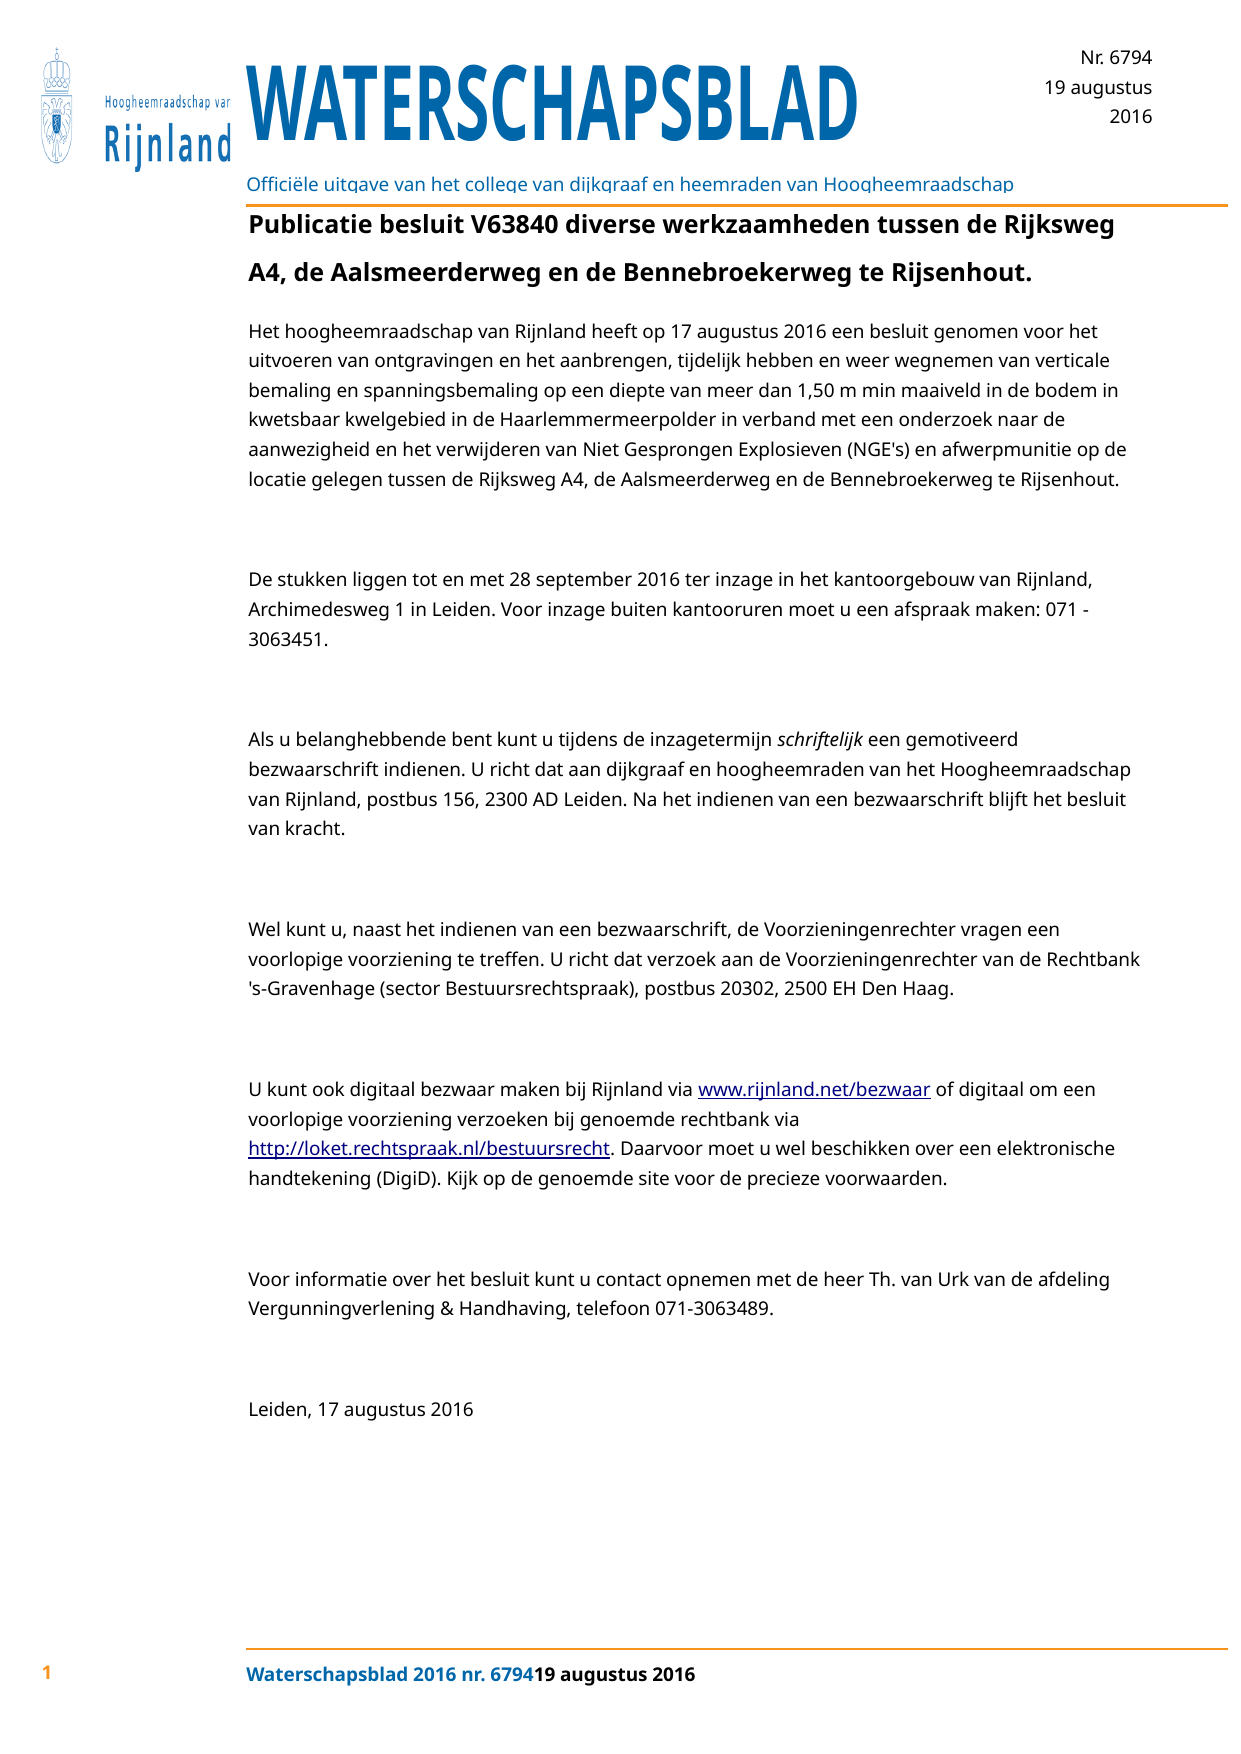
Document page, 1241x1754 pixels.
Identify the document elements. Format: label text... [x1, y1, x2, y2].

text Het hoogheemraadschap van Rijnland heeft op 17 augustus 2016 een besluit genomen voor het uitvoeren van ontgravingen en het aanbrengen, tijdelijk hebben en weer wegnemen van verticale bemaling en spanningsbemaling op een diepte van meer dan 1,50 m min maaiveld in de bodem in kwetsbaar kwelgebied in de Haarlemmermeerpolder in verband met een onderzoek naar de aanwezigheid en het verwijderen van Niet Gesprongen Explosieven (NGE's) en afwerpmunitie op de locatie gelegen tussen de Rijksweg A4, de Aalsmeerderweg en de Bennebroekerweg te Rijsenhout. [248, 318, 1152, 492]
text Als u belanghebbende bent kunt u tijdens de inzagetermijn schriftelijk een gemotiveerd bezwaarschrift indienen. U richt dat aan dijkgraaf en hoogheemraden van het Hoogheemraadschap van Rijnland, postbus 156, 2300 AD Leiden. Na het indienen van een bezwaarschrift blijft het besluit van kracht. [248, 727, 1152, 841]
text U kunt ook digitaal bezwaar maken bij Rijnland via www.rijnland.net/bezwaar of digitaal om een voorlopige voorziening verzoeken bij genoemde rechtbank via http://loket.rechtspraak.nl/bestuursrecht. Daarvoor moet u wel beschikken over een elektronische handtekening (DigiD). Kijk op de genoemde site voor de precieze voorwaarden. [248, 1076, 1152, 1191]
text Leiden, 17 augustus 2016 [248, 1396, 1152, 1422]
text Publicatie besluit V63840 diverse werkzaamheden tussen de Rijksweg A4, de Aalsmeerderweg en de Bennebroekerweg te Rijsenhout. [248, 207, 1152, 288]
text De stukken liggen tot en met 28 september 2016 ter inzage in het kantoorgebouw van Rijnland, Archimedesweg 1 in Leiden. Voor inzage buiten kantooruren moet u een afspraak maken: 071 - 3063451. [248, 567, 1152, 652]
text Wel kunt u, naast het indienen van een bezwaarschrift, de Voorzieningenrechter vragen een voorlopige voorziening te treffen. U richt dat verzoek aan de Voorzieningenrechter van de Rechtbank 's-Gravenhage (sector Bestuursrechtspraak), postbus 20302, 2500 EH Den Haag. [248, 916, 1152, 1001]
picture [41, 47, 231, 172]
text Voor informatie over het besluit kunt u contact opnemen met de heer Th. van Urk van de afdeling Vergunningverlening & Handhaving, telefoon 071-3063489. [248, 1266, 1152, 1321]
